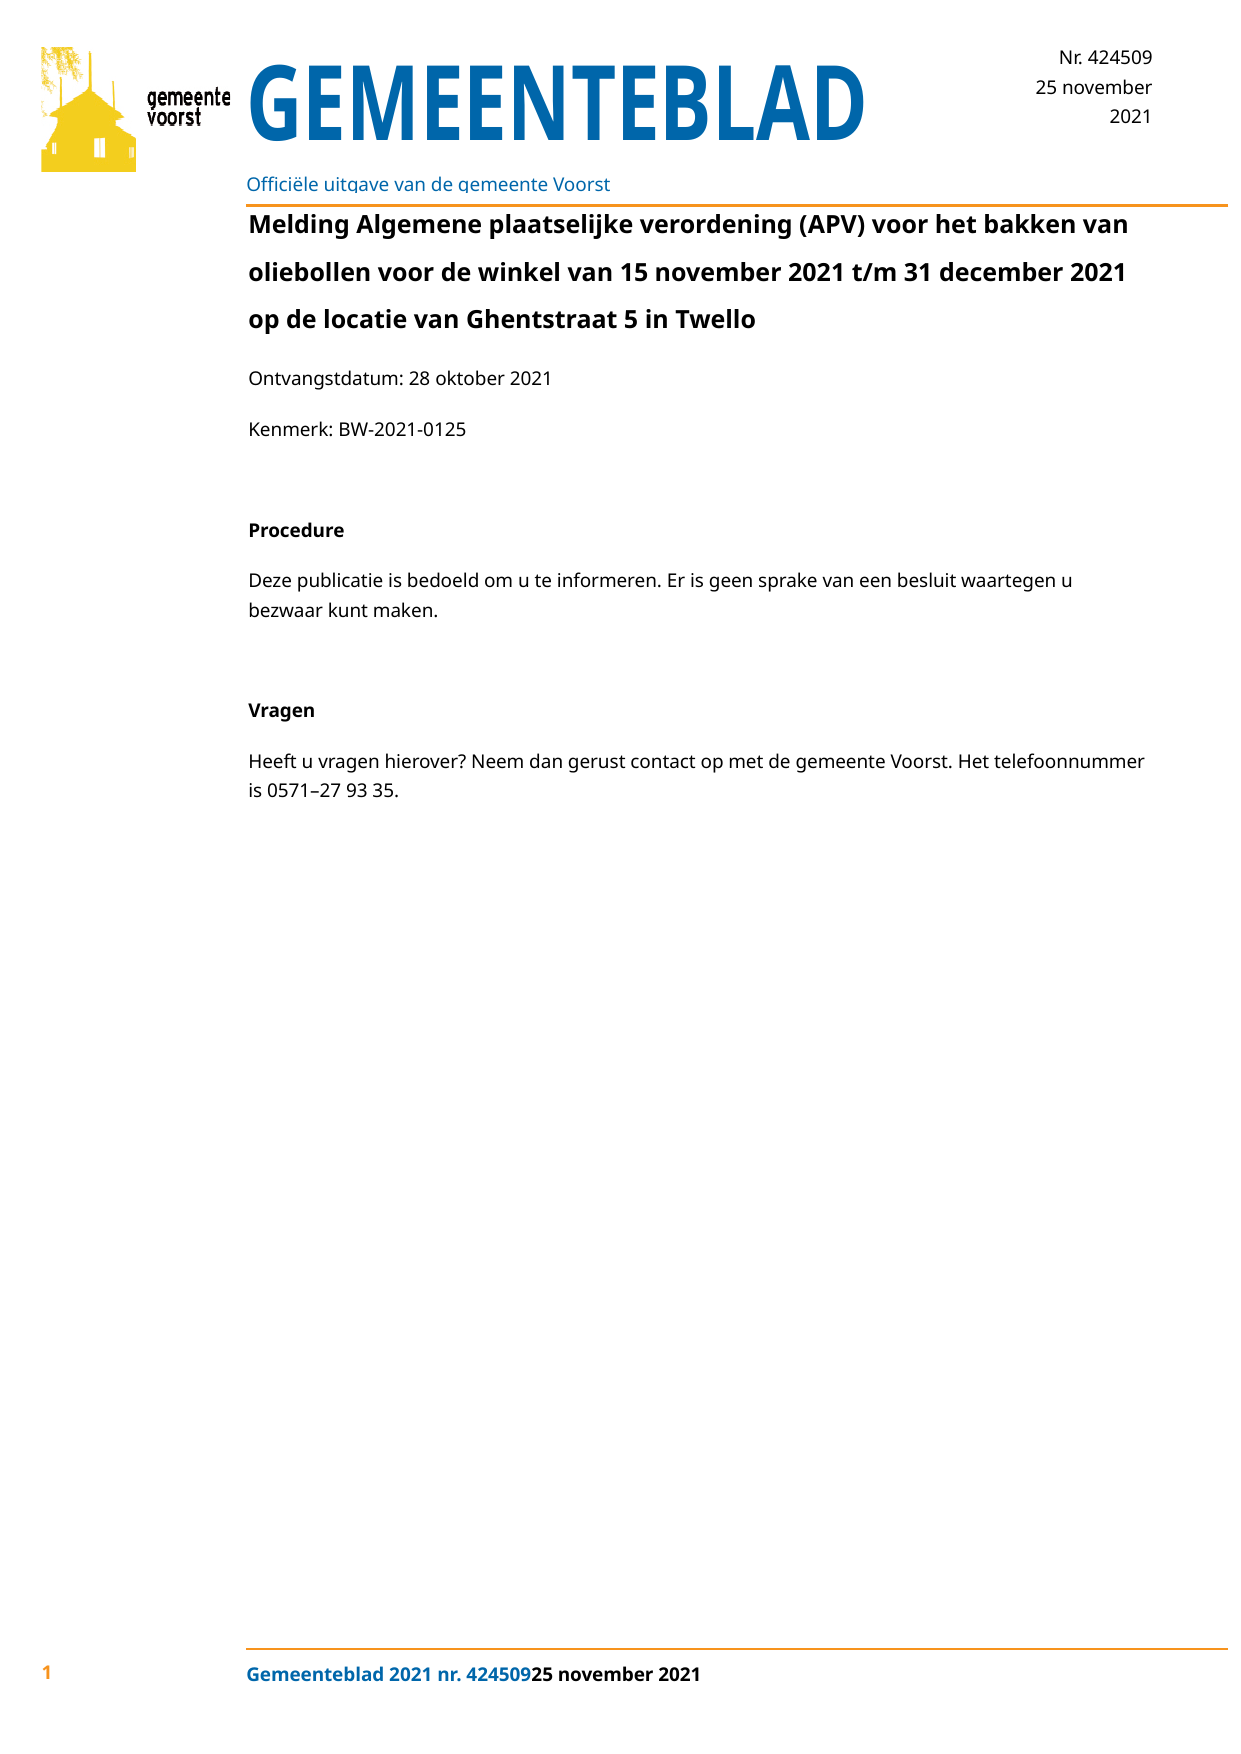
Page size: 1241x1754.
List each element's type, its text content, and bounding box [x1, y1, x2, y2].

text Vragen [248, 698, 1152, 723]
text Melding Algemene plaatselijke verordening (APV) voor het bakken van oliebollen voor de winkel van 15 november 2021 t/m 31 december 2021 op de locatie van Ghentstraat 5 in Twello [248, 207, 1152, 336]
text Kenmerk: BW-2021-0125 [248, 416, 1152, 442]
text Heeft u vragen hierover? Neem dan gerust contact op met de gemeente Voorst. Het telefoonnummer is 0571–27 93 35. [248, 748, 1152, 803]
text Deze publicatie is bedoeld om u te informeren. Er is geen sprake van een besluit waartegen u bezwaar kunt maken. [248, 567, 1152, 622]
text Ontvangstdatum: 28 oktober 2021 [248, 366, 1152, 391]
text Procedure [248, 517, 1152, 542]
picture [41, 47, 231, 172]
